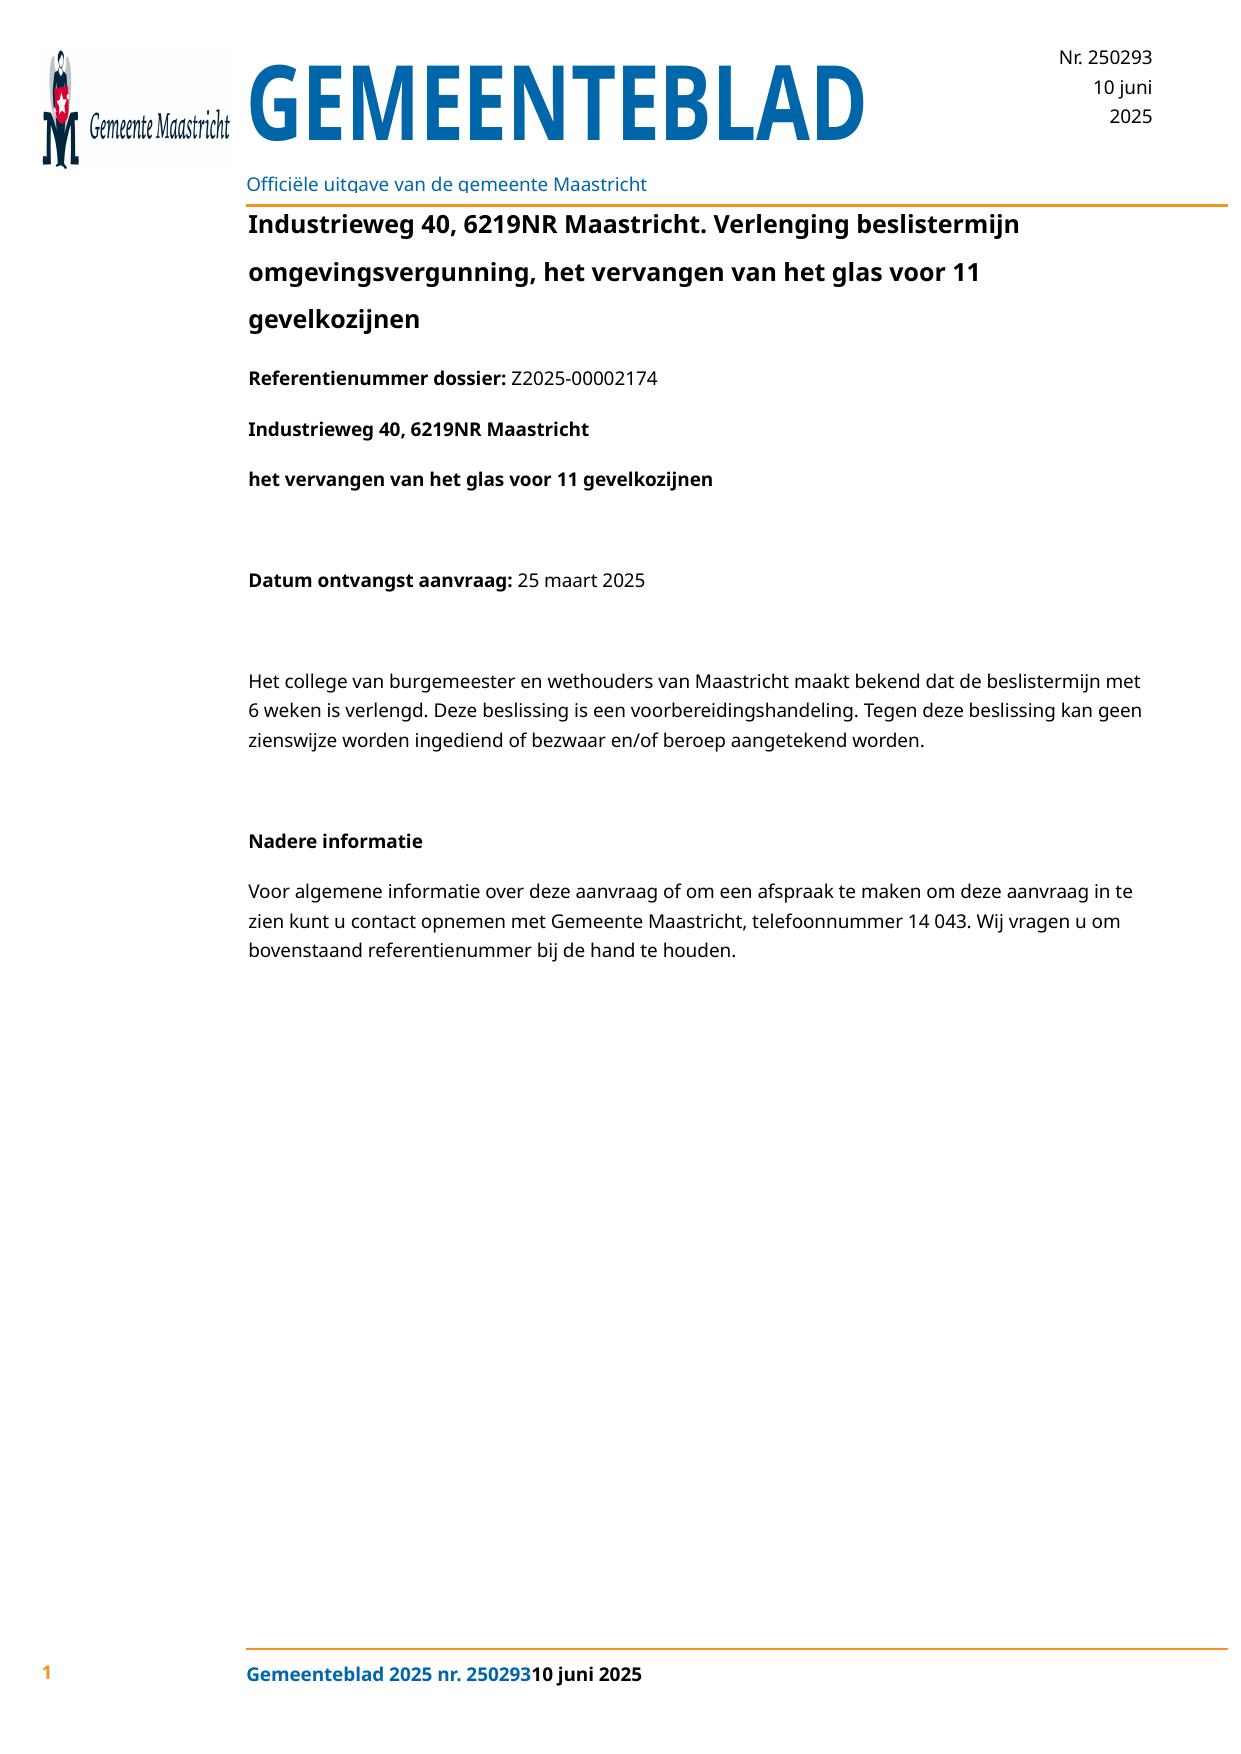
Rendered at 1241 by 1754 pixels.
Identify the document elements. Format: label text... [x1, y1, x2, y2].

text Voor algemene informatie over deze aanvraag of om een afspraak te maken om deze aanvraag in te zien kunt u contact opnemen met Gemeente Maastricht, telefoonnummer 14 043. Wij vragen u om bovenstaand referentienummer bij de hand te houden. [248, 878, 1152, 963]
text Industrieweg 40, 6219NR Maastricht [248, 416, 1152, 442]
text Referentienummer dossier: Z2025-00002174 [248, 366, 1152, 391]
text Datum ontvangst aanvraag: 25 maart 2025 [248, 567, 1152, 593]
text Industrieweg 40, 6219NR Maastricht. Verlenging beslistermijn omgevingsvergunning, het vervangen van het glas voor 11 gevelkozijnen [248, 207, 1152, 336]
picture [41, 47, 231, 172]
text het vervangen van het glas voor 11 gevelkozijnen [248, 466, 1152, 492]
text Nadere informatie [248, 828, 1152, 854]
text Het college van burgemeester en wethouders van Maastricht maakt bekend dat de beslistermijn met 6 weken is verlengd. Deze beslissing is een voorbereidingshandeling. Tegen deze beslissing kan geen zienswijze worden ingediend of bezwaar en/of beroep aangetekend worden. [248, 668, 1152, 753]
